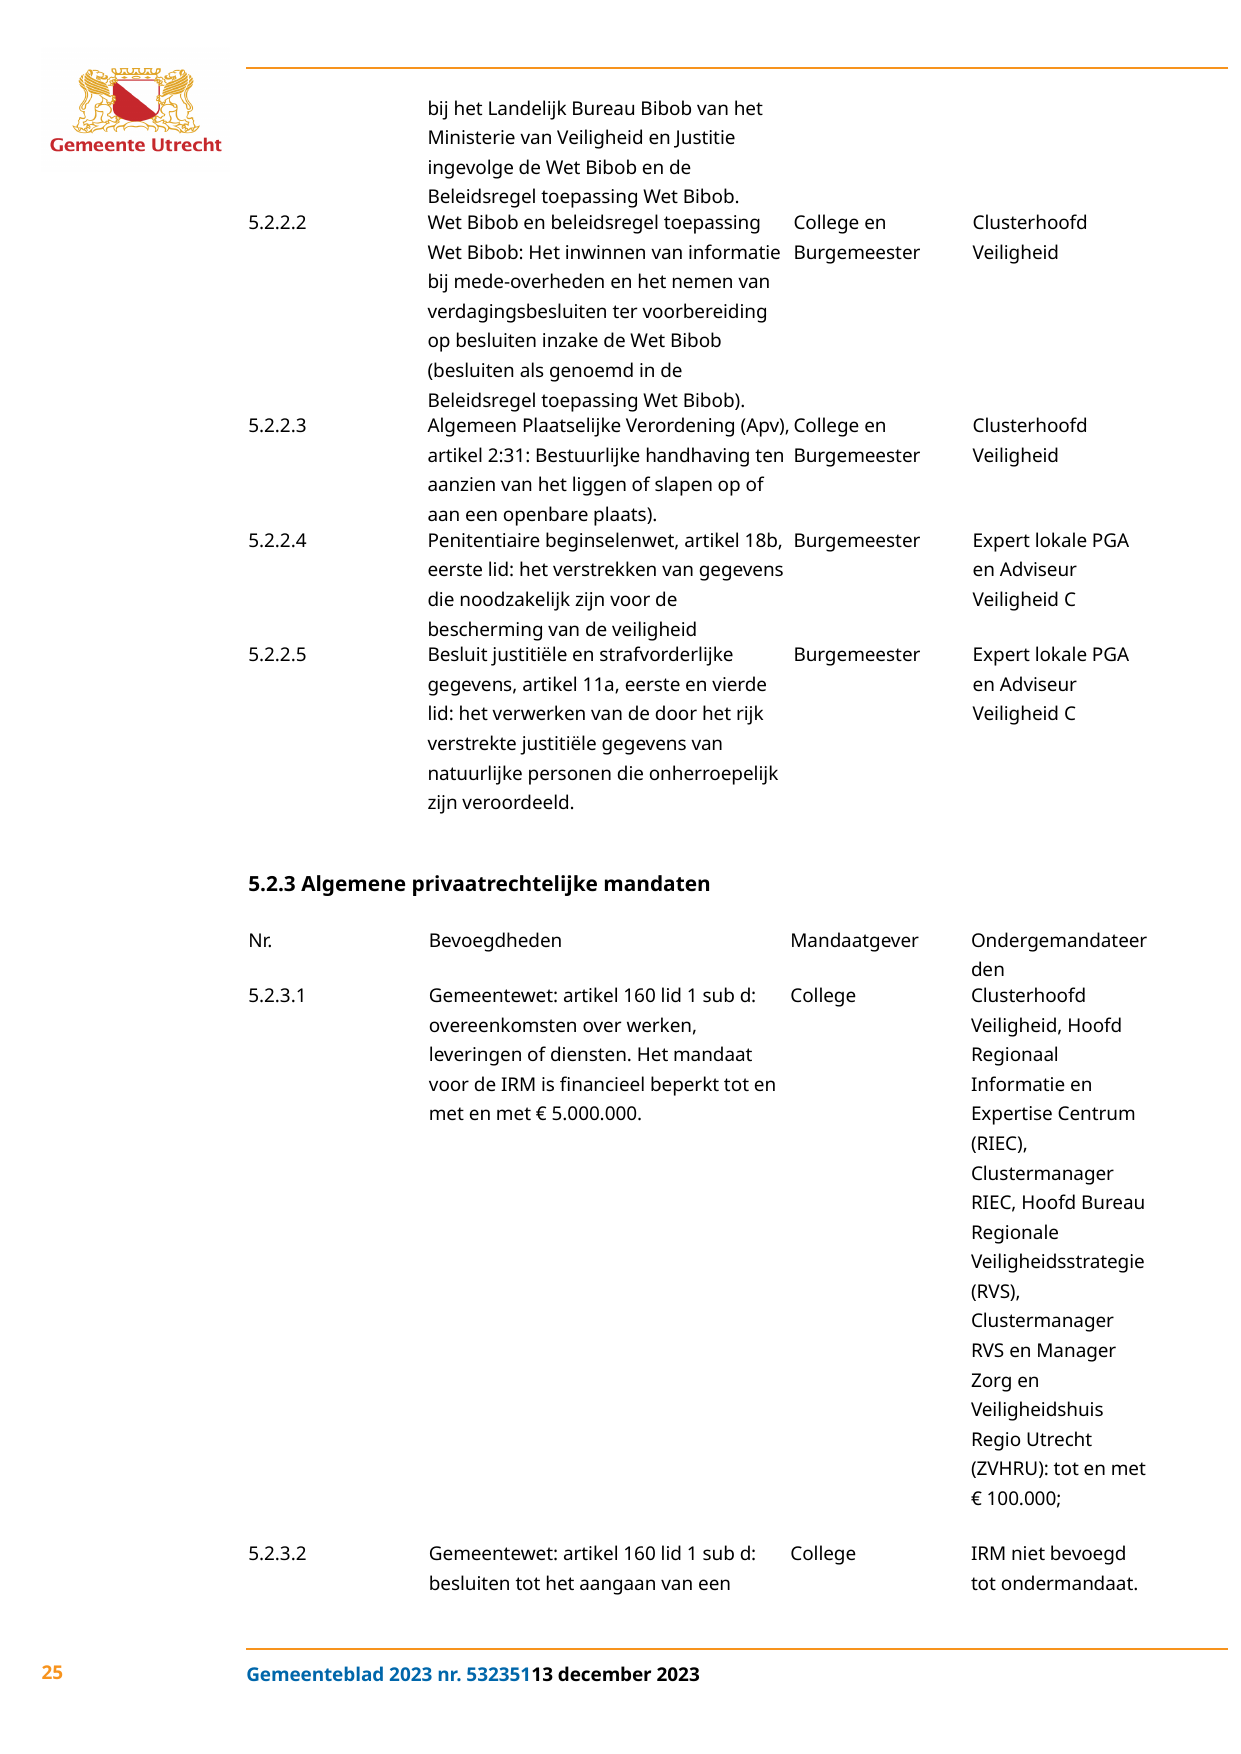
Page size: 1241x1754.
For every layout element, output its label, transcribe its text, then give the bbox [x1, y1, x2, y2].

table_cell Gemeentewet: artikel 160 lid 1 sub d: overeenkomsten over werken, leveringen of diensten. Het mandaat voor de IRM is financieel beperkt tot en met en met € 5.000.000. [429, 982, 790, 1540]
table_cell 5.2.2.4 [248, 527, 427, 641]
picture [41, 47, 231, 172]
table_cell Clusterhoofd Veiligheid [973, 209, 1152, 412]
table_cell [248, 95, 427, 209]
table_header Mandaatgever [790, 927, 971, 982]
text 5.2.3 Algemene privaatrechtelijke mandaten [248, 869, 1152, 897]
table_cell 5.2.2.3 [248, 413, 427, 527]
table_cell College [790, 1540, 971, 1596]
table_cell Besluit justitiële en strafvorderlijke gegevens, artikel 11a, eerste en vierde lid: het verwerken van de door het rijk verstrekte justitiële gegevens van natuurlijke personen die onherroepelijk zijn veroordeeld. [427, 641, 793, 815]
table_cell Expert lokale PGA en Adviseur Veiligheid C [973, 527, 1152, 641]
table_cell 5.2.3.1 [248, 982, 429, 1540]
table_cell 5.2.2.5 [248, 641, 427, 815]
table_header Bevoegdheden [429, 927, 790, 982]
table_header Nr. [248, 927, 429, 982]
table_cell Algemeen Plaatselijke Verordening (Apv), artikel 2:31: Bestuurlijke handhaving ten aanzien van het liggen of slapen op of aan een openbare plaats). [427, 413, 793, 527]
table_cell College [790, 982, 971, 1540]
table_cell bij het Landelijk Bureau Bibob van het Ministerie van Veiligheid en Justitie ingevolge de Wet Bibob en de Beleidsregel toepassing Wet Bibob. [427, 95, 793, 209]
table_cell 5.2.2.2 [248, 209, 427, 412]
table_cell Penitentiaire beginselenwet, artikel 18b, eerste lid: het verstrekken van gegevens die noodzakelijk zijn voor de bescherming van de veiligheid [427, 527, 793, 641]
table_header Ondergemandateerden [971, 927, 1152, 982]
table_cell Expert lokale PGA en Adviseur Veiligheid C [973, 641, 1152, 815]
table_cell Burgemeester [793, 527, 972, 641]
table_cell College en Burgemeester [793, 209, 972, 412]
table_cell College en Burgemeester [793, 413, 972, 527]
table_cell IRM niet bevoegd tot ondermandaat. [971, 1540, 1152, 1596]
table_cell Burgemeester [793, 641, 972, 815]
table_cell Wet Bibob en beleidsregel toepassing Wet Bibob: Het inwinnen van informatie bij mede-overheden en het nemen van verdagingsbesluiten ter voorbereiding op besluiten inzake de Wet Bibob (besluiten als genoemd in de Beleidsregel toepassing Wet Bibob). [427, 209, 793, 412]
table_cell [793, 95, 972, 209]
table_cell 5.2.3.2 [248, 1540, 429, 1596]
table_cell Clusterhoofd Veiligheid, Hoofd Regionaal Informatie en Expertise Centrum (RIEC), Clustermanager RIEC, Hoofd Bureau Regionale Veiligheidsstrategie (RVS), Clustermanager RVS en Manager Zorg en Veiligheidshuis Regio Utrecht (ZVHRU): tot en met € 100.000; [971, 982, 1152, 1540]
table_cell Clusterhoofd Veiligheid [973, 413, 1152, 527]
table_cell [973, 95, 1152, 209]
table_cell Gemeentewet: artikel 160 lid 1 sub d: besluiten tot het aangaan van een [429, 1540, 790, 1596]
